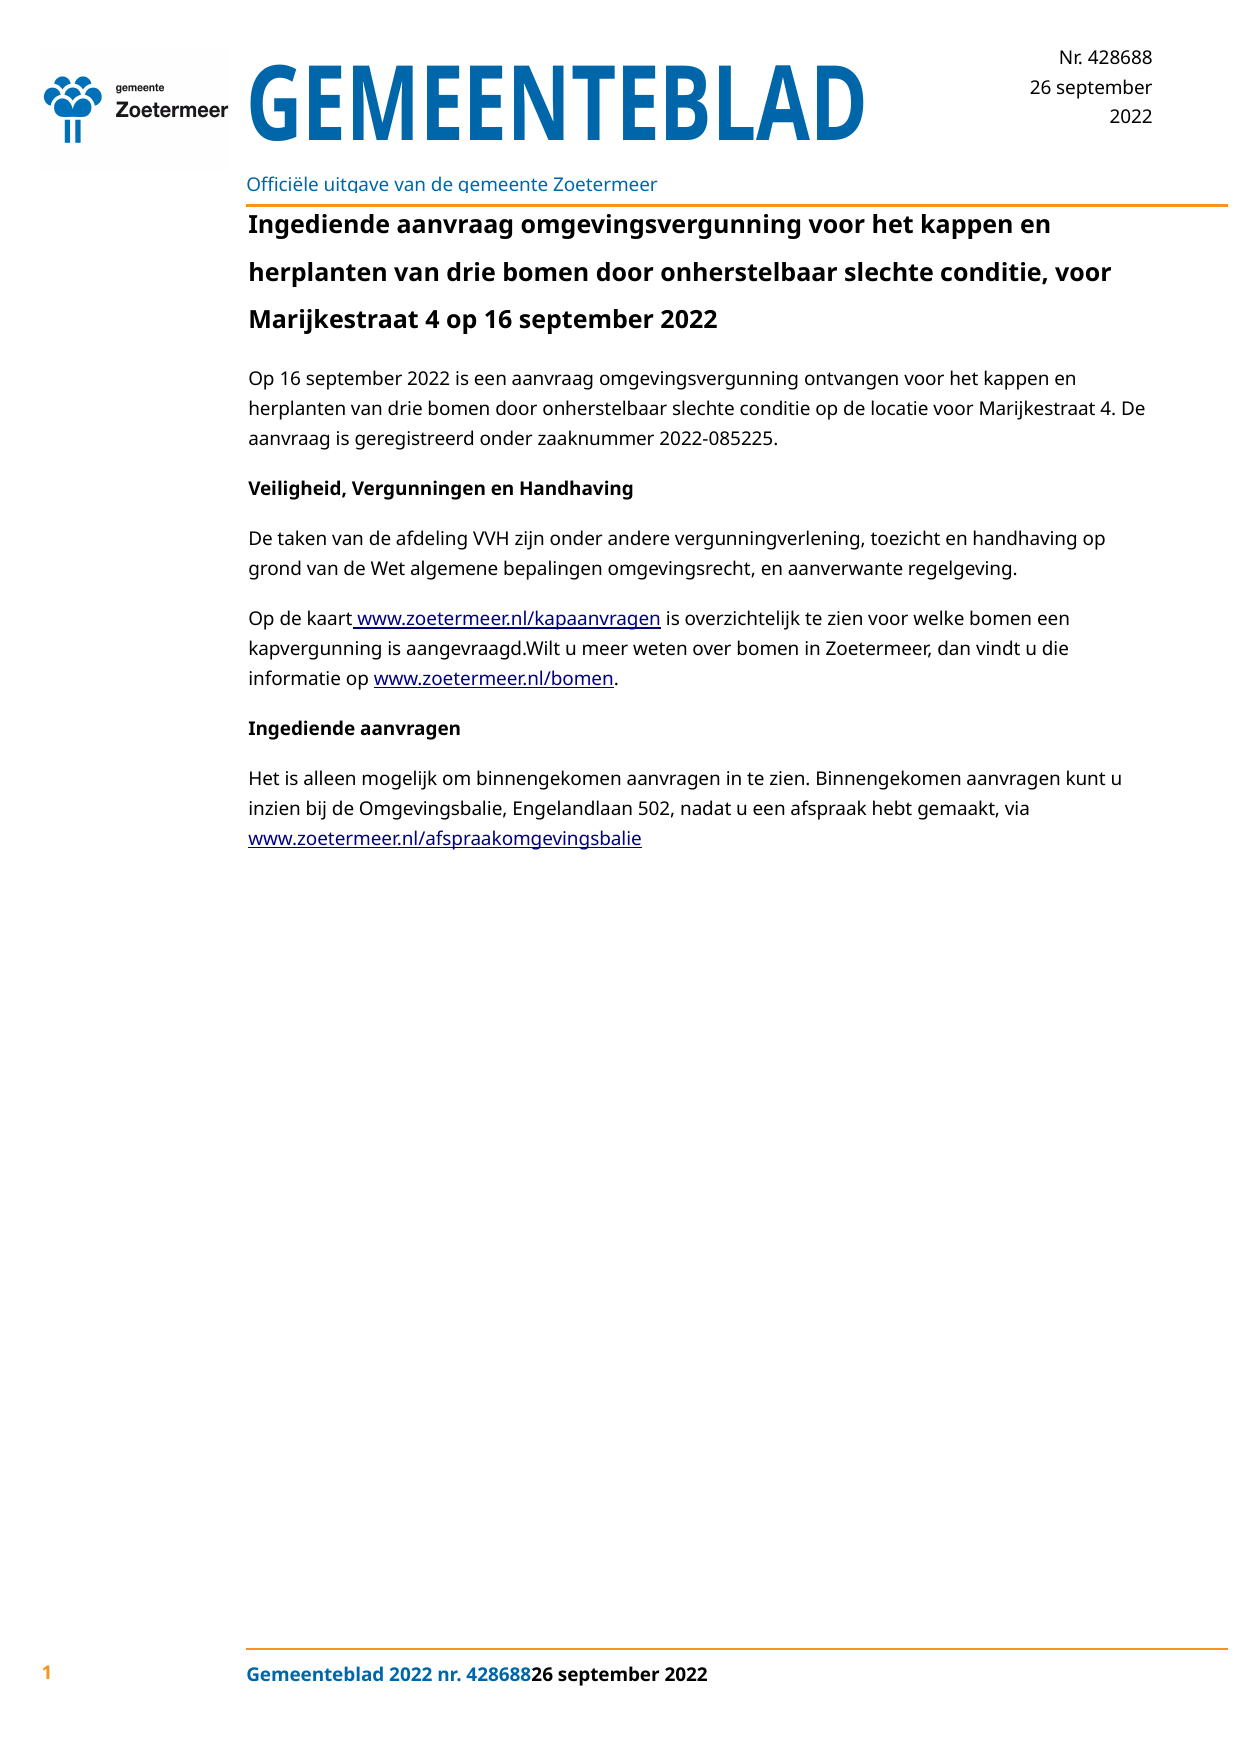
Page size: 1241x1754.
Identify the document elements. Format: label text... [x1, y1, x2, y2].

text Het is alleen mogelijk om binnengekomen aanvragen in te zien. Binnengekomen aanvragen kunt u inzien bij de Omgevingsbalie, Engelandlaan 502, nadat u een afspraak hebt gemaakt, via www.zoetermeer.nl/afspraakomgevingsbalie [248, 766, 1152, 850]
picture [41, 47, 231, 172]
text Op 16 september 2022 is een aanvraag omgevingsvergunning ontvangen voor het kappen en herplanten van drie bomen door onherstelbaar slechte conditie op de locatie voor Marijkestraat 4. De aanvraag is geregistreerd onder zaaknummer 2022-085225. [248, 366, 1152, 450]
text De taken van de afdeling VVH zijn onder andere vergunningverlening, toezicht en handhaving op grond van de Wet algemene bepalingen omgevingsrecht, en aanverwante regelgeving. [248, 526, 1152, 581]
text Op de kaart www.zoetermeer.nl/kapaanvragen is overzichtelijk te zien voor welke bomen een kapvergunning is aangevraagd.Wilt u meer weten over bomen in Zoetermeer, dan vindt u die informatie op www.zoetermeer.nl/bomen. [248, 606, 1152, 690]
text Veiligheid, Vergunningen en Handhaving [248, 475, 1152, 501]
text Ingediende aanvragen [248, 715, 1152, 741]
text Ingediende aanvraag omgevingsvergunning voor het kappen en herplanten van drie bomen door onherstelbaar slechte conditie, voor Marijkestraat 4 op 16 september 2022 [248, 207, 1152, 336]
